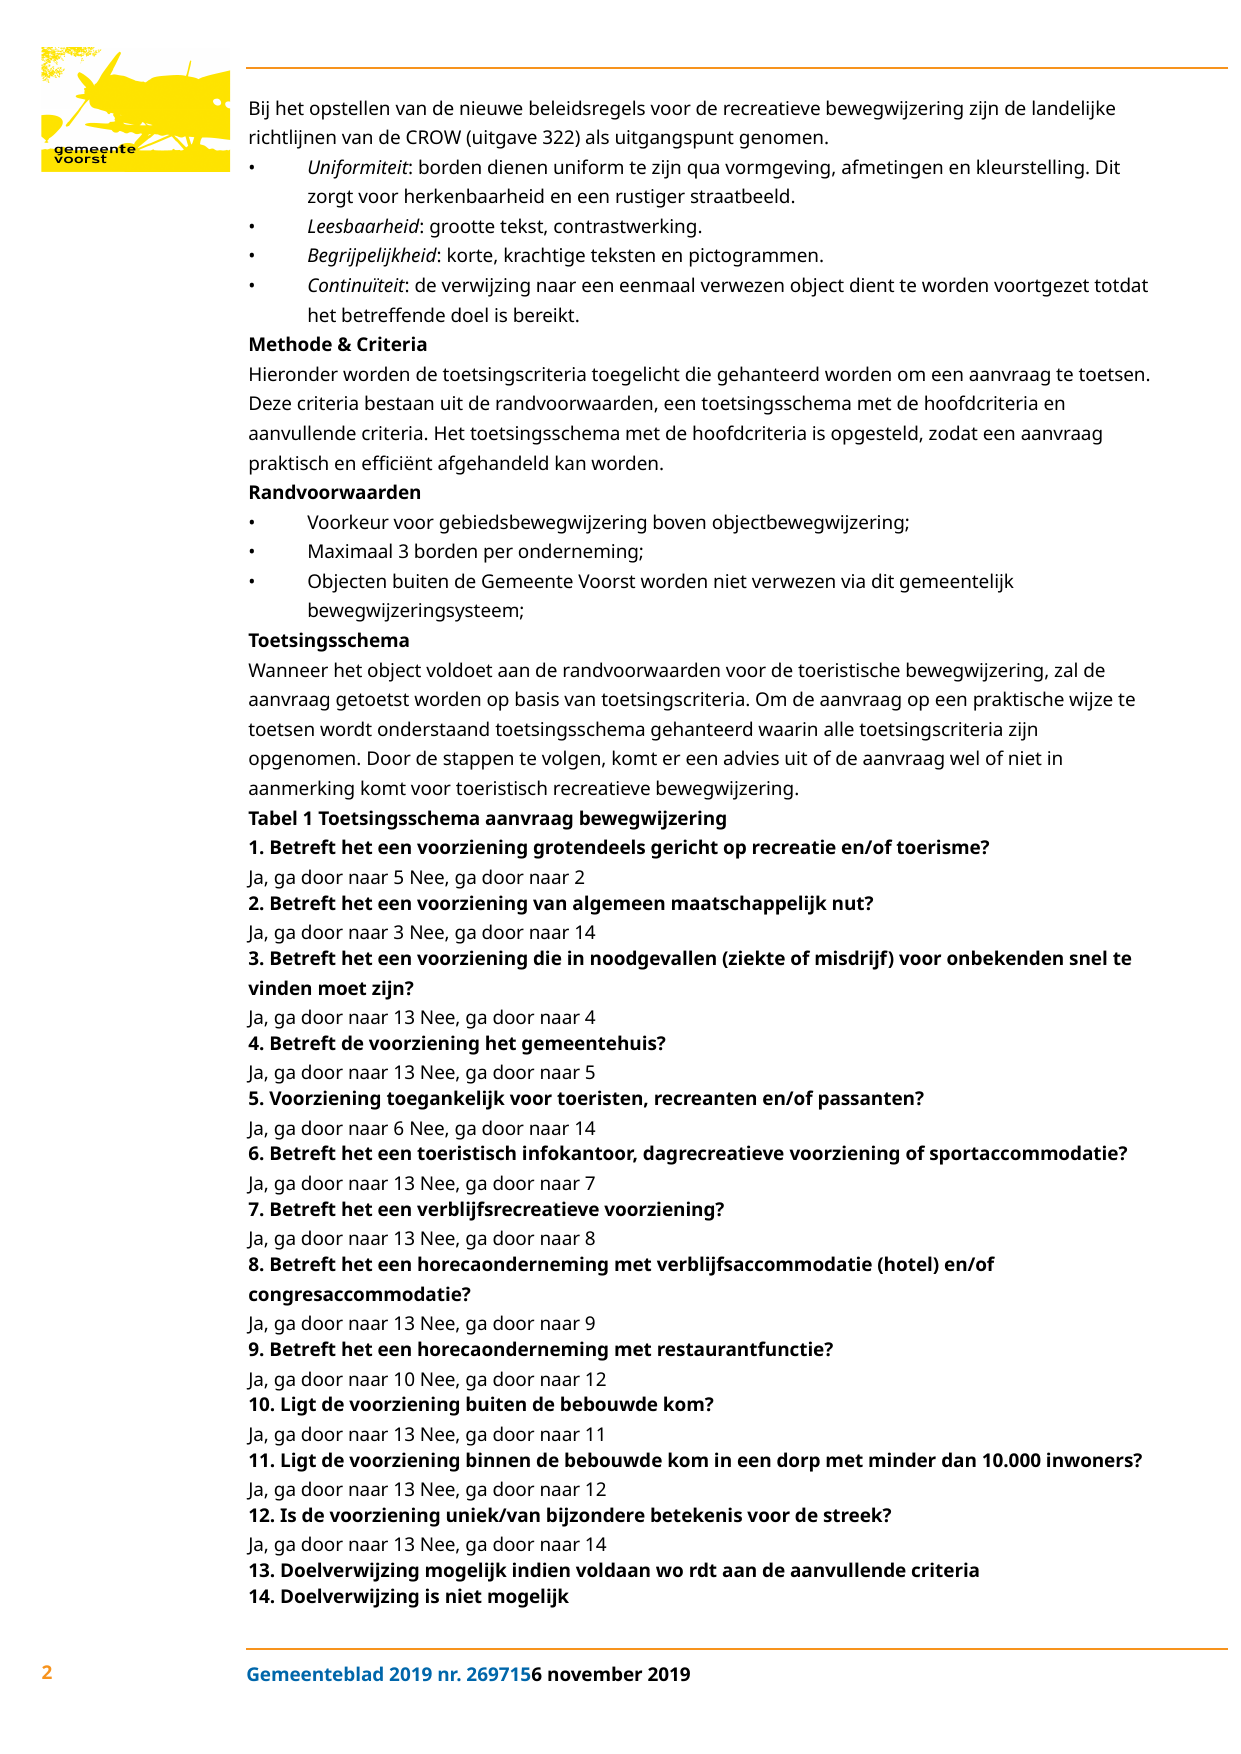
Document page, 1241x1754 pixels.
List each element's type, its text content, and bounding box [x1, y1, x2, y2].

table_header 1. Betreft het een voorziening grotendeels gericht op recreatie en/of toerisme? Ja, ga door naar 5 Nee, ga door naar 2 [248, 835, 1152, 890]
text Hieronder worden de toetsingscriteria toegelicht die gehanteerd worden om een aanvraag te toetsen. Deze criteria bestaan uit de randvoorwaarden, een toetsingsschema met de hoofdcriteria en aanvullende criteria. Het toetsingsschema met de hoofdcriteria is opgesteld, zodat een aanvraag praktisch en efficiënt afgehandeld kan worden. [248, 361, 1152, 476]
picture [41, 47, 231, 172]
text Tabel 1 Toetsingsschema aanvraag bewegwijzering [248, 805, 1152, 831]
table_cell 9. Betreft het een horecaonderneming met restaurantfunctie? Ja, ga door naar 10 Nee, ga door naar 12 [248, 1336, 1152, 1391]
table_cell 4. Betreft de voorziening het gemeentehuis? Ja, ga door naar 13 Nee, ga door naar 5 [248, 1030, 1152, 1085]
list Objecten buiten de Gemeente Voorst worden niet verwezen via dit gemeentelijk bewegwijzeringsysteem; [248, 568, 1152, 623]
table_cell 3. Betreft het een voorziening die in noodgevallen (ziekte of misdrijf) voor onbekenden snel te vinden moet zijn? Ja, ga door naar 13 Nee, ga door naar 4 [248, 945, 1152, 1030]
table_cell 12. Is de voorziening uniek/van bijzondere betekenis voor de streek? Ja, ga door naar 13 Nee, ga door naar 14 [248, 1502, 1152, 1557]
table_cell 10. Ligt de voorziening buiten de bebouwde kom? Ja, ga door naar 13 Nee, ga door naar 11 [248, 1391, 1152, 1447]
text Bij het opstellen van de nieuwe beleidsregels voor de recreatieve bewegwijzering zijn de landelijke richtlijnen van de CROW (uitgave 322) als uitgangspunt genomen. [248, 95, 1152, 150]
text Toetsingsschema [248, 627, 1152, 653]
table_cell 14. Doelverwijzing is niet mogelijk [248, 1583, 1152, 1609]
table_cell 5. Voorziening toegankelijk voor toeristen, recreanten en/of passanten? Ja, ga door naar 6 Nee, ga door naar 14 [248, 1085, 1152, 1141]
table_cell 6. Betreft het een toeristisch infokantoor, dagrecreatieve voorziening of sportaccommodatie? Ja, ga door naar 13 Nee, ga door naar 7 [248, 1141, 1152, 1196]
table_cell 7. Betreft het een verblijfsrecreatieve voorziening? Ja, ga door naar 13 Nee, ga door naar 8 [248, 1196, 1152, 1251]
list Maximaal 3 borden per onderneming; [248, 538, 1152, 564]
table_cell 11. Ligt de voorziening binnen de bebouwde kom in een dorp met minder dan 10.000 inwoners? Ja, ga door naar 13 Nee, ga door naar 12 [248, 1447, 1152, 1502]
list Continuïteit: de verwijzing naar een eenmaal verwezen object dient te worden voortgezet totdat het betreffende doel is bereikt. [248, 272, 1152, 328]
list Voorkeur voor gebiedsbewegwijzering boven objectbewegwijzering; [248, 509, 1152, 535]
text Wanneer het object voldoet aan de randvoorwaarden voor de toeristische bewegwijzering, zal de aanvraag getoetst worden op basis van toetsingscriteria. Om de aanvraag op een praktische wijze te toetsen wordt onderstaand toetsingsschema gehanteerd waarin alle toetsingscriteria zijn opgenomen. Door de stappen te volgen, komt er een advies uit of de aanvraag wel of niet in aanmerking komt voor toeristisch recreatieve bewegwijzering. [248, 657, 1152, 801]
text Randvoorwaarden [248, 479, 1152, 505]
table_cell 13. Doelverwijzing mogelijk indien voldaan wo rdt aan de aanvullende criteria [248, 1558, 1152, 1583]
text Methode & Criteria [248, 331, 1152, 357]
list Begrijpelijkheid: korte, krachtige teksten en pictogrammen. [248, 243, 1152, 268]
list Leesbaarheid: grootte tekst, contrastwerking. [248, 213, 1152, 239]
list Uniformiteit: borden dienen uniform te zijn qua vormgeving, afmetingen en kleurstelling. Dit zorgt voor herkenbaarheid en een rustiger straatbeeld. [248, 154, 1152, 209]
table_cell 8. Betreft het een horecaonderneming met verblijfsaccommodatie (hotel) en/of congresaccommodatie? Ja, ga door naar 13 Nee, ga door naar 9 [248, 1251, 1152, 1336]
table_cell 2. Betreft het een voorziening van algemeen maatschappelijk nut? Ja, ga door naar 3 Nee, ga door naar 14 [248, 890, 1152, 945]
